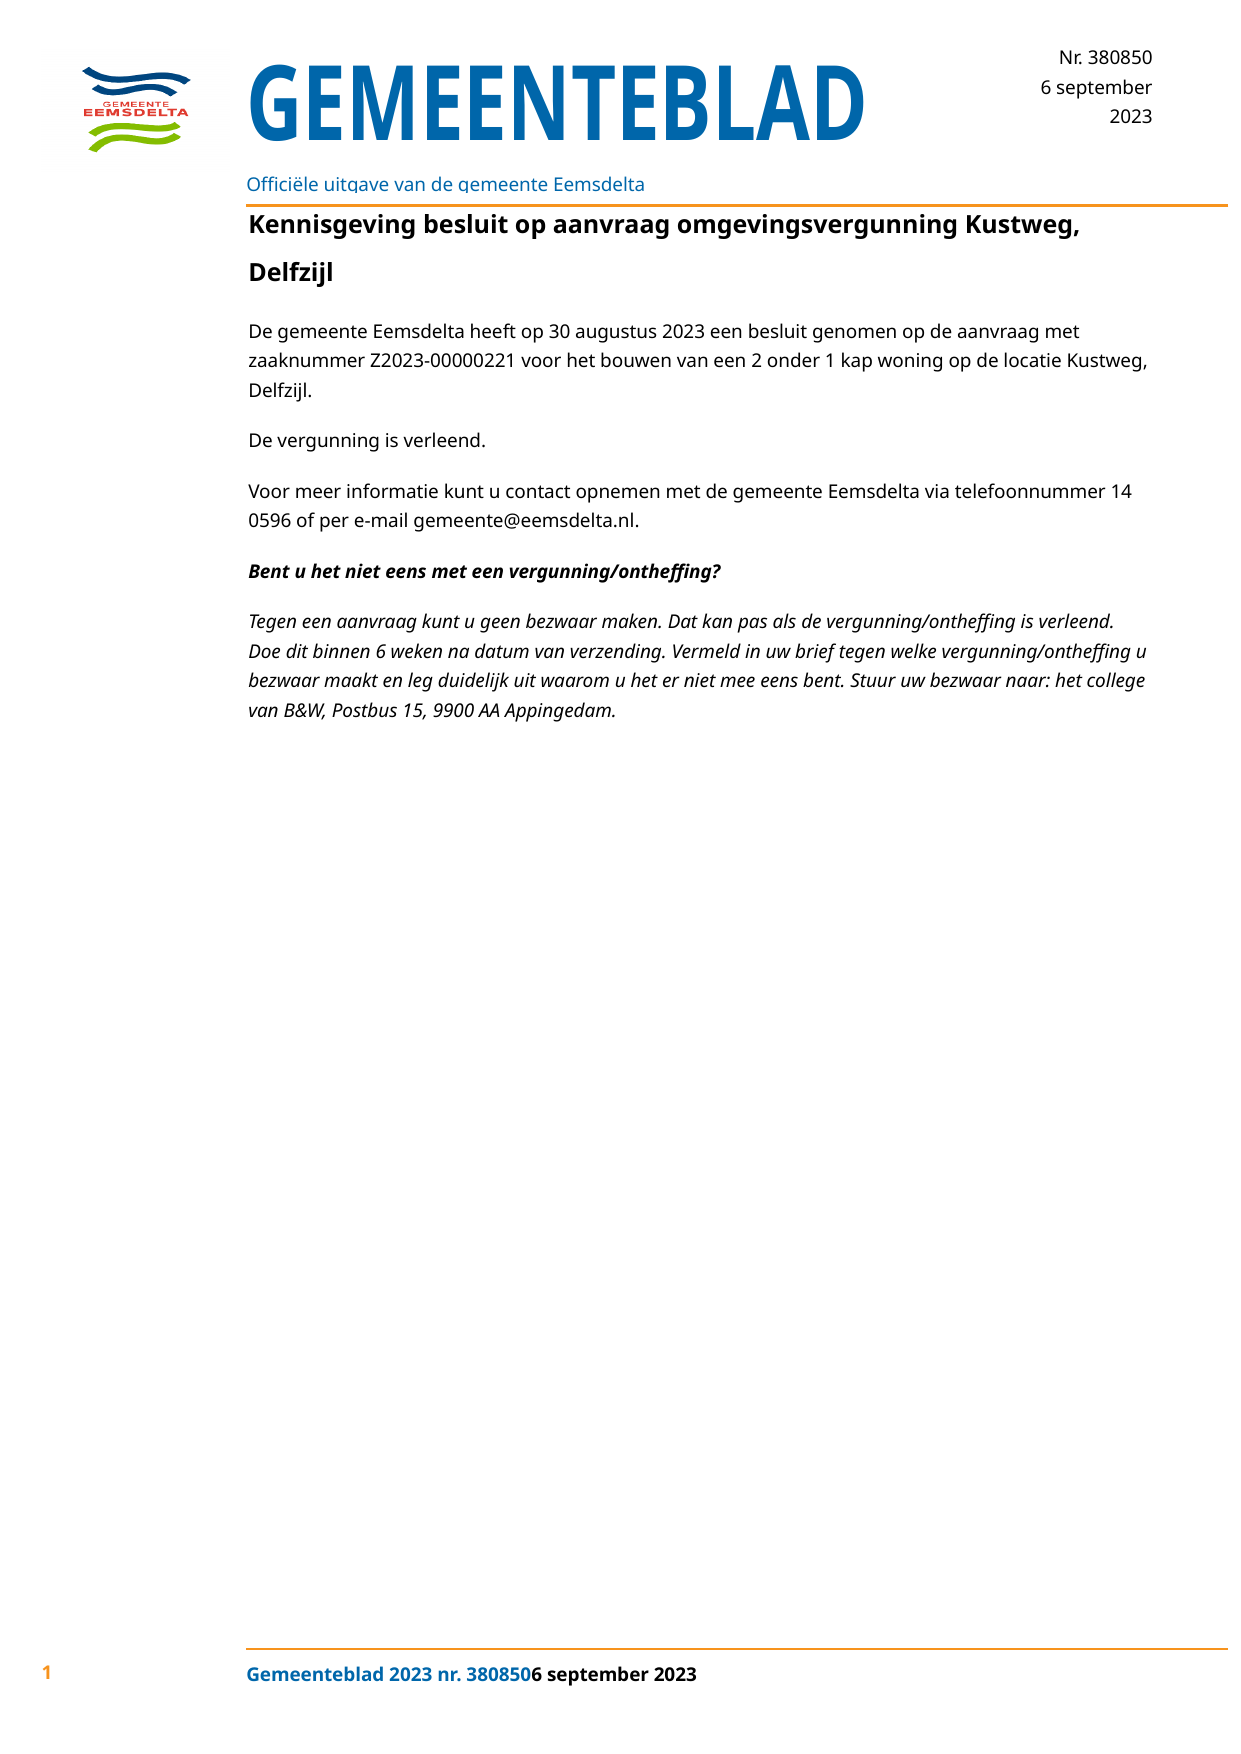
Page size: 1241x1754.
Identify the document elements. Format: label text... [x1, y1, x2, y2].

text De gemeente Eemsdelta heeft op 30 augustus 2023 een besluit genomen op de aanvraag met zaaknummer Z2023-00000221 voor het bouwen van een 2 onder 1 kap woning op de locatie Kustweg, Delfzijl. [248, 318, 1152, 403]
text De vergunning is verleend. [248, 427, 1152, 453]
text Kennisgeving besluit op aanvraag omgevingsvergunning Kustweg, Delfzijl [248, 207, 1152, 288]
text Bent u het niet eens met een vergunning/ontheffing? [248, 558, 1152, 584]
picture [41, 47, 231, 172]
text Tegen een aanvraag kunt u geen bezwaar maken. Dat kan pas als de vergunning/ontheffing is verleend. Doe dit binnen 6 weken na datum van verzending. Vermeld in uw brief tegen welke vergunning/ontheffing u bezwaar maakt en leg duidelijk uit waarom u het er niet mee eens bent. Stuur uw bezwaar naar: het college van B&W, Postbus 15, 9900 AA Appingedam. [248, 608, 1152, 723]
text Voor meer informatie kunt u contact opnemen met de gemeente Eemsdelta via telefoonnummer 14 0596 of per e-mail gemeente@eemsdelta.nl. [248, 478, 1152, 533]
